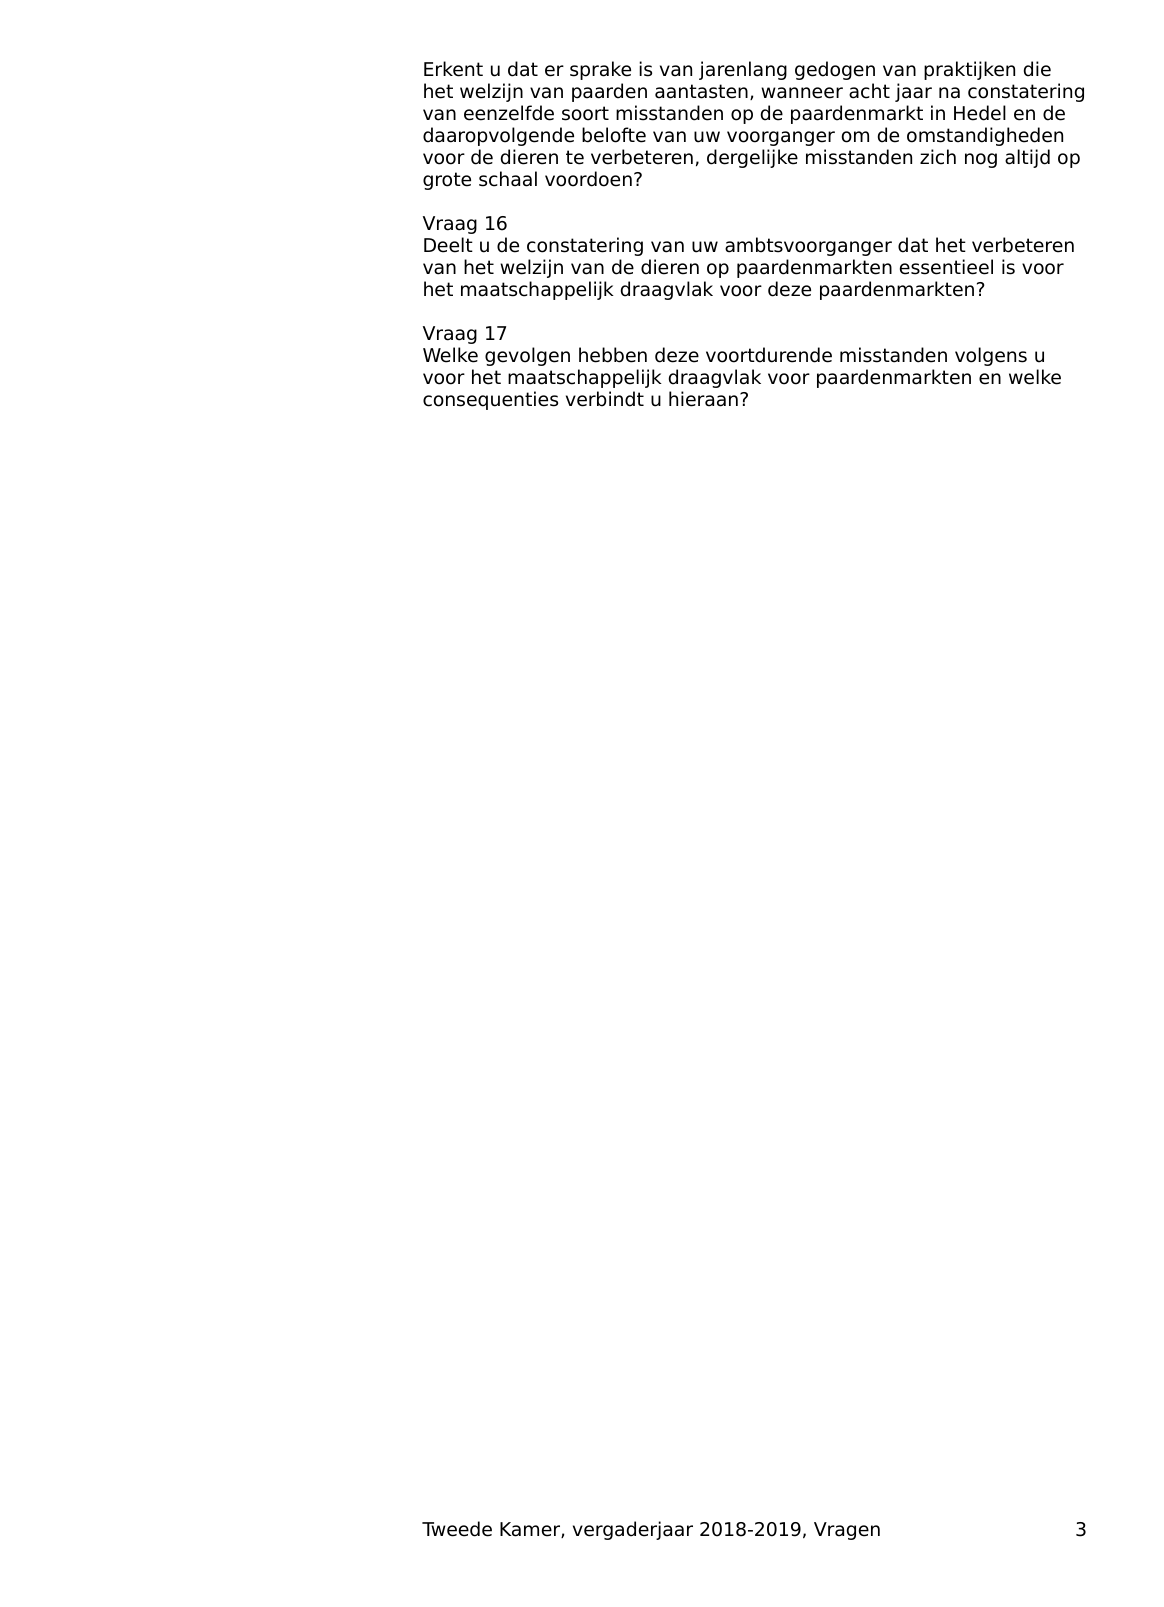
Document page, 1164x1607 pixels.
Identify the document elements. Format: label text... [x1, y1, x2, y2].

text Vraag 17 [422, 323, 1087, 345]
text Deelt u de constatering van uw ambtsvoorganger dat het verbeteren van het welzijn van de dieren op paardenmarkten essentieel is voor het maatschappelijk draagvlak voor deze paardenmarkten? [422, 235, 1087, 301]
text Welke gevolgen hebben deze voortdurende misstanden volgens u voor het maatschappelijk draagvlak voor paardenmarkten en welke consequenties verbindt u hieraan? [422, 345, 1087, 411]
text Erkent u dat er sprake is van jarenlang gedogen van praktijken die het welzijn van paarden aantasten, wanneer acht jaar na constatering van eenzelfde soort misstanden op de paardenmarkt in Hedel en de daaropvolgende belofte van uw voorganger om de omstandigheden voor de dieren te verbeteren, dergelijke misstanden zich nog altijd op grote schaal voordoen? [422, 59, 1087, 191]
text Vraag 16 [422, 213, 1087, 235]
